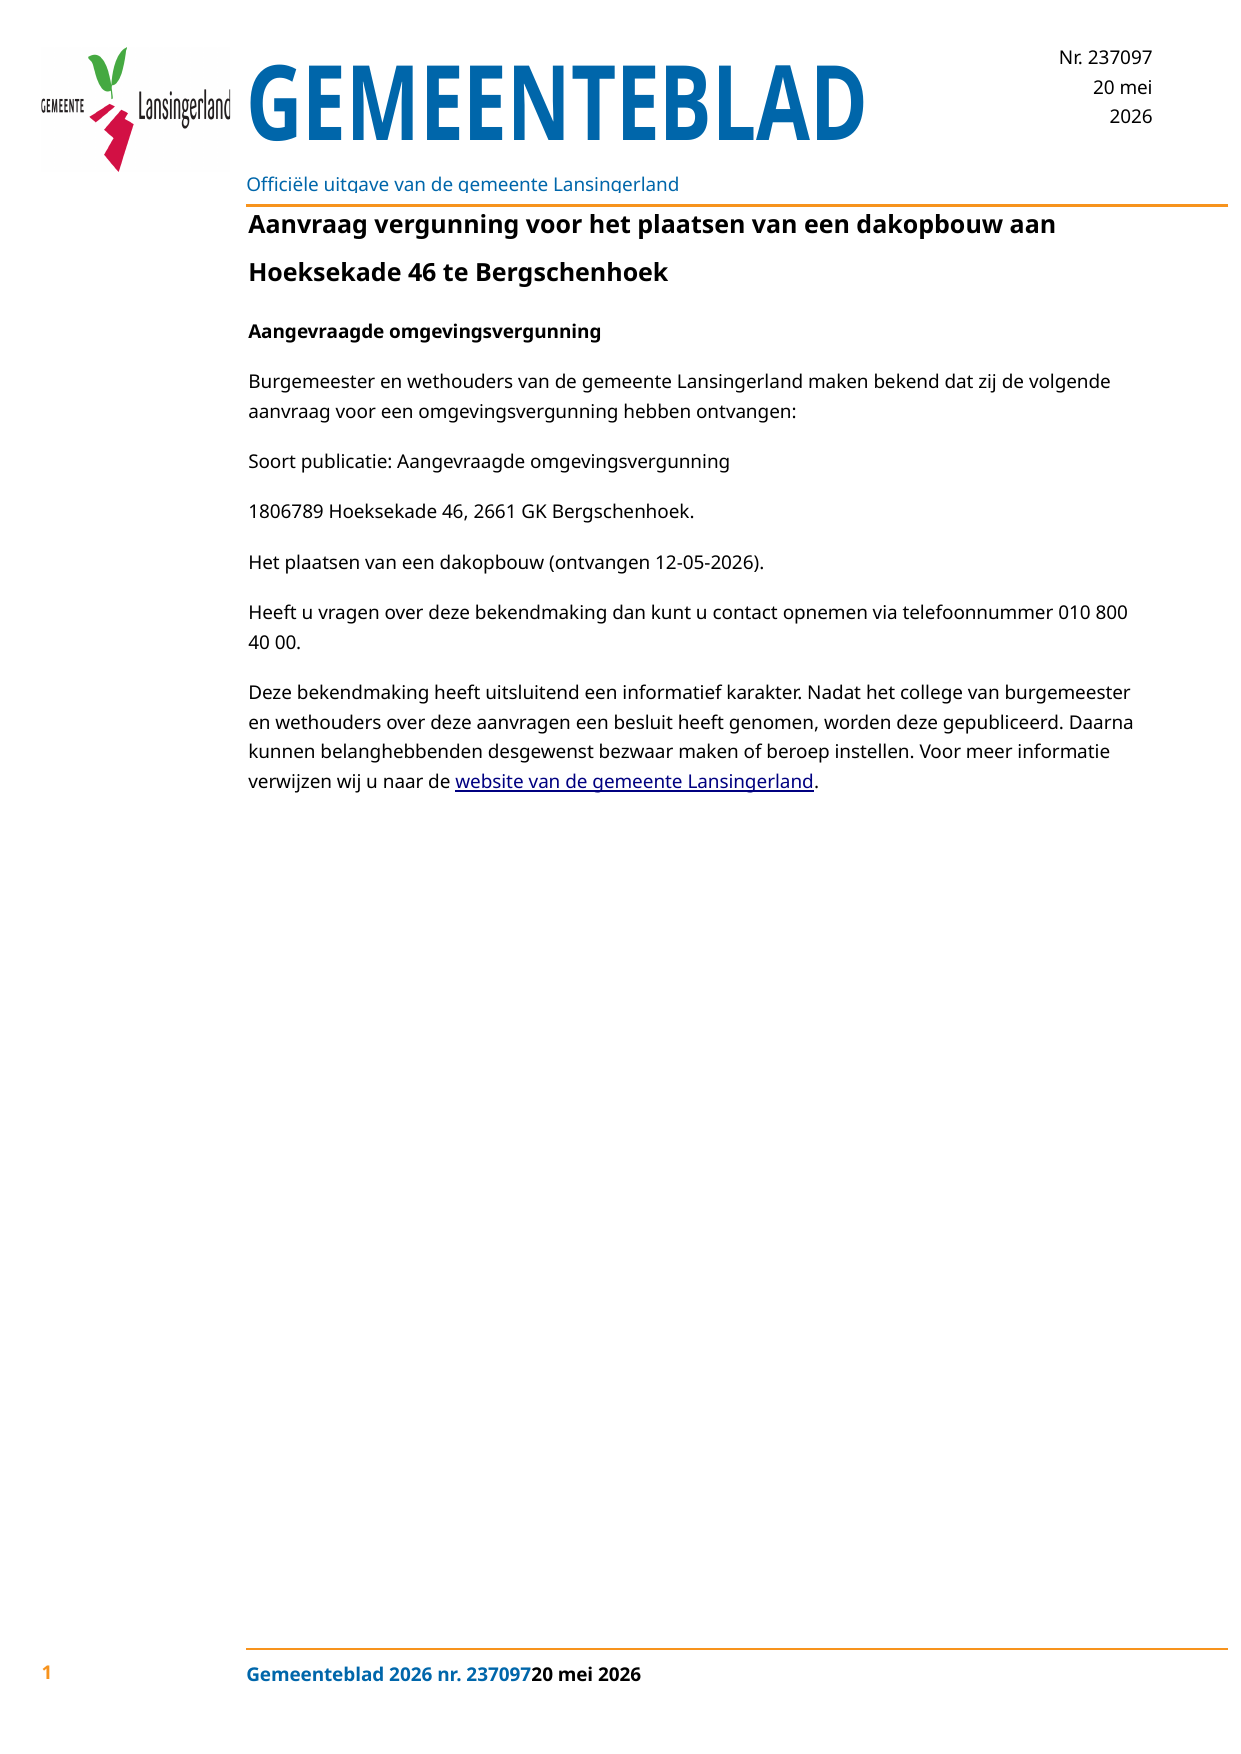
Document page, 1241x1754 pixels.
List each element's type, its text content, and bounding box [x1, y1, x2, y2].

text Aangevraagde omgevingsvergunning [248, 318, 1152, 344]
text Aanvraag vergunning voor het plaatsen van een dakopbouw aan Hoeksekade 46 te Bergschenhoek [248, 207, 1152, 288]
text 1806789 Hoeksekade 46, 2661 GK Bergschenhoek. [248, 499, 1152, 524]
picture [41, 47, 231, 172]
text Soort publicatie: Aangevraagde omgevingsvergunning [248, 448, 1152, 474]
text Deze bekendmaking heeft uitsluitend een informatief karakter. Nadat het college van burgemeester en wethouders over deze aanvragen een besluit heeft genomen, worden deze gepubliceerd. Daarna kunnen belanghebbenden desgewenst bezwaar maken of beroep instellen. Voor meer informatie verwijzen wij u naar de website van de gemeente Lansingerland. [248, 679, 1152, 794]
text Heeft u vragen over deze bekendmaking dan kunt u contact opnemen via telefoonnummer 010 800 40 00. [248, 599, 1152, 655]
text Burgemeester en wethouders van de gemeente Lansingerland maken bekend dat zij de volgende aanvraag voor een omgevingsvergunning hebben ontvangen: [248, 368, 1152, 424]
text Het plaatsen van een dakopbouw (ontvangen 12-05-2026). [248, 549, 1152, 575]
